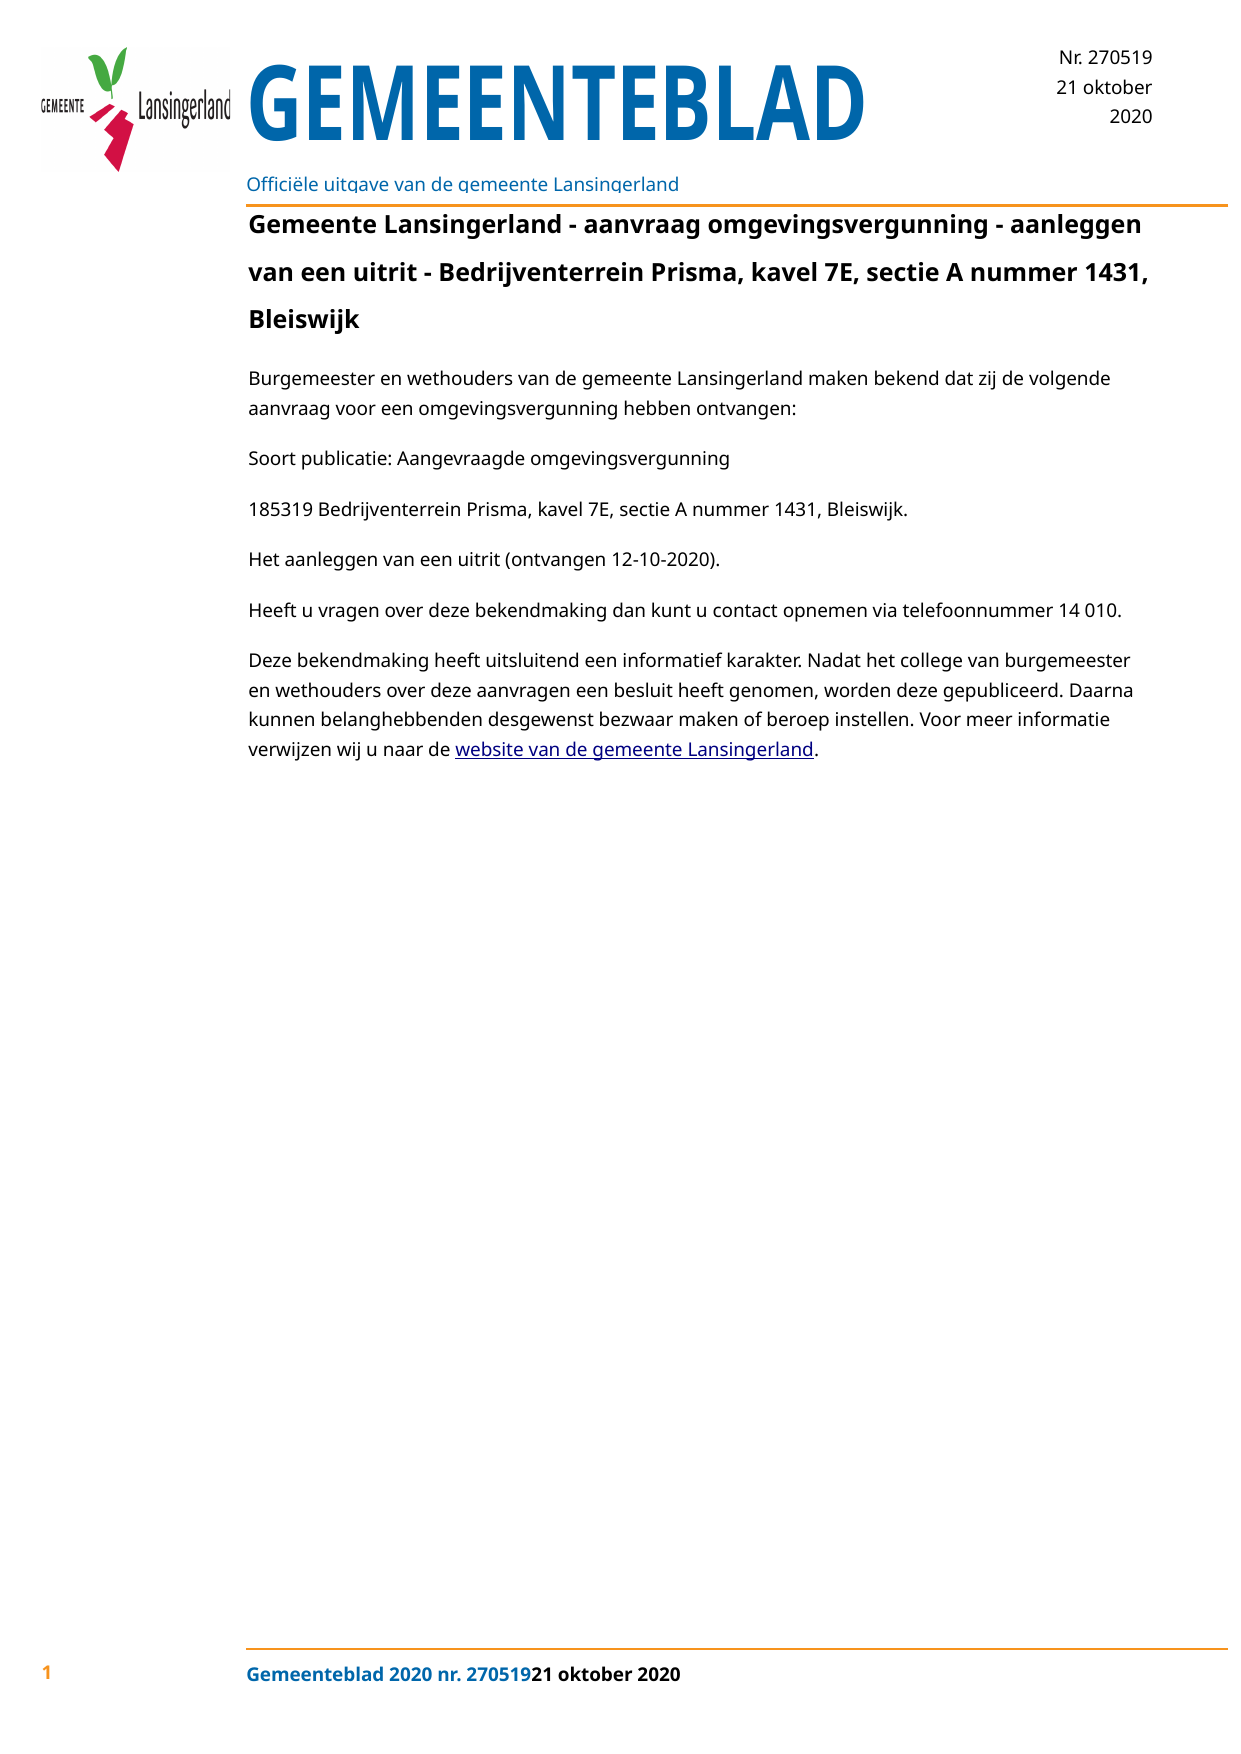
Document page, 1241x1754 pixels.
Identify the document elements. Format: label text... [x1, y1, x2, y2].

text Deze bekendmaking heeft uitsluitend een informatief karakter. Nadat het college van burgemeester en wethouders over deze aanvragen een besluit heeft genomen, worden deze gepubliceerd. Daarna kunnen belanghebbenden desgewenst bezwaar maken of beroep instellen. Voor meer informatie verwijzen wij u naar de website van de gemeente Lansingerland. [248, 647, 1152, 762]
text Burgemeester en wethouders van de gemeente Lansingerland maken bekend dat zij de volgende aanvraag voor een omgevingsvergunning hebben ontvangen: [248, 366, 1152, 421]
text Gemeente Lansingerland - aanvraag omgevingsvergunning - aanleggen van een uitrit - Bedrijventerrein Prisma, kavel 7E, sectie A nummer 1431, Bleiswijk [248, 207, 1152, 336]
picture [41, 47, 231, 172]
text 185319 Bedrijventerrein Prisma, kavel 7E, sectie A nummer 1431, Bleiswijk. [248, 496, 1152, 522]
text Het aanleggen van een uitrit (ontvangen 12-10-2020). [248, 546, 1152, 572]
text Heeft u vragen over deze bekendmaking dan kunt u contact opnemen via telefoonnummer 14 010. [248, 597, 1152, 622]
text Soort publicatie: Aangevraagde omgevingsvergunning [248, 446, 1152, 471]
